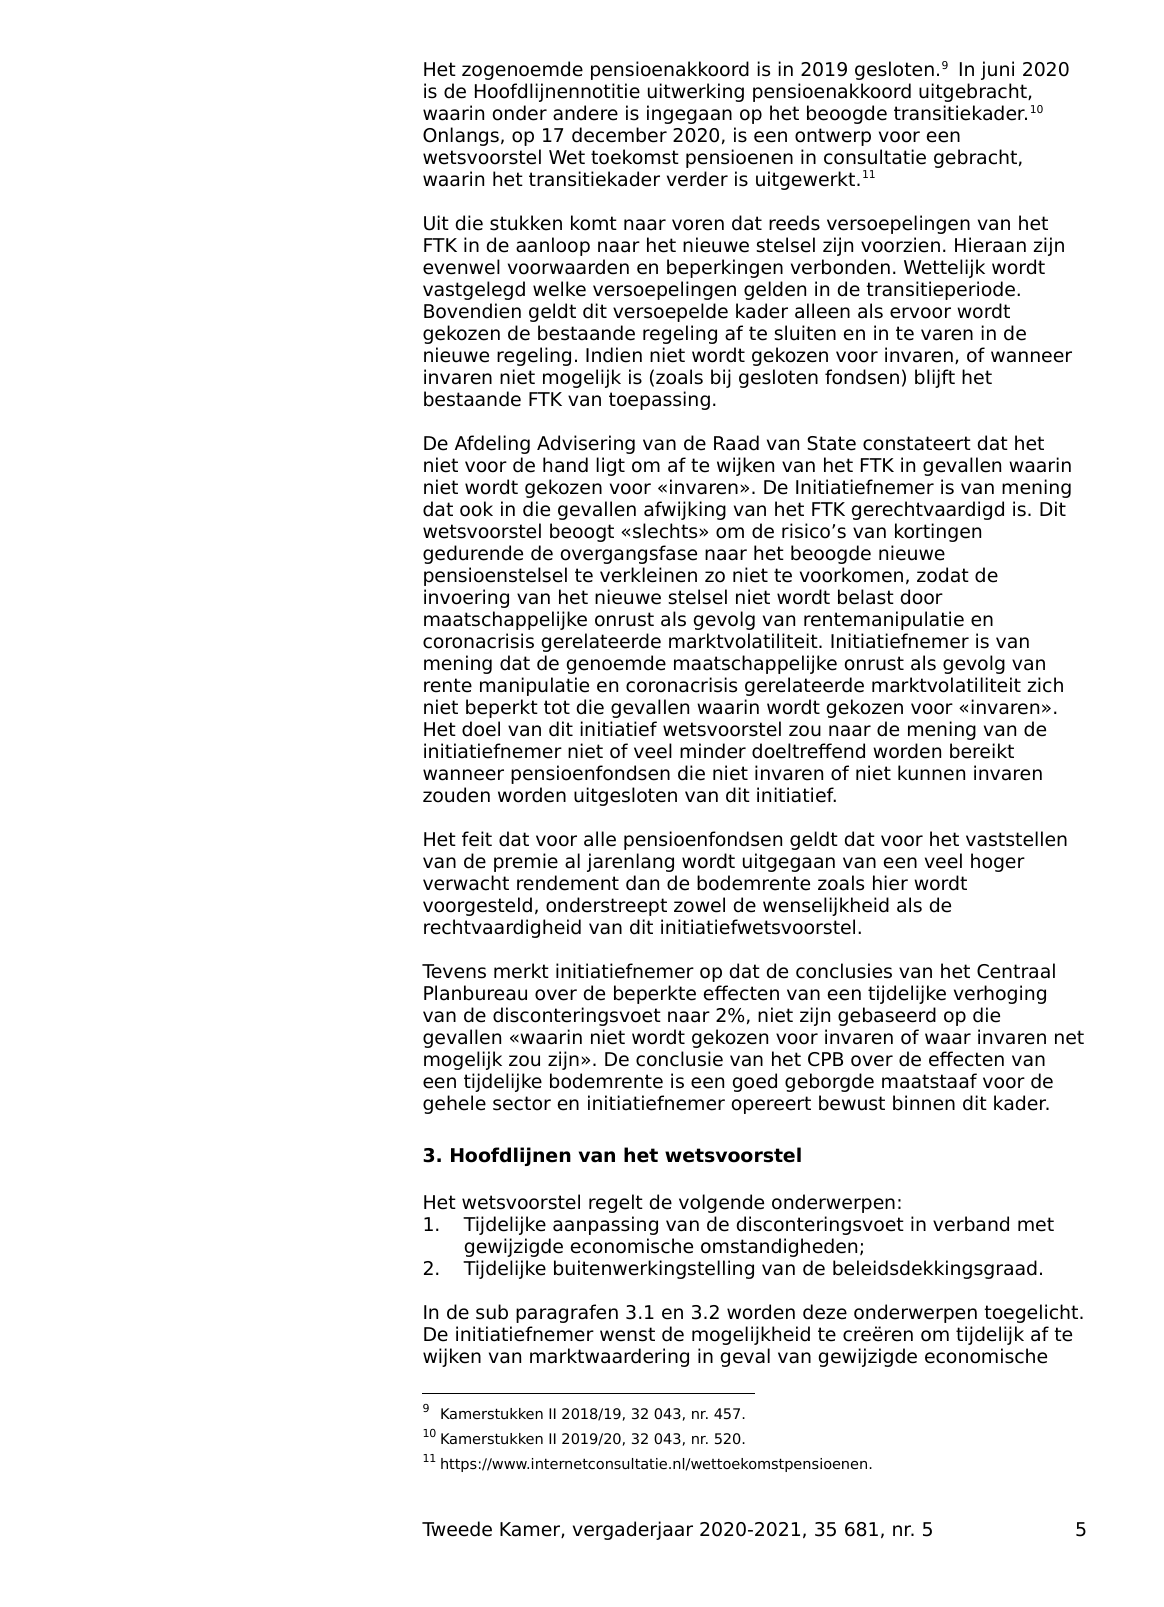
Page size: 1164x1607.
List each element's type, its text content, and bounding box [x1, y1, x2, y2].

text Kamerstukken II 2018/19, 32 043, nr. 457. [422, 1402, 1087, 1424]
text Het wetsvoorstel regelt de volgende onderwerpen: [422, 1192, 1087, 1214]
text Het zogenoemde pensioenakkoord is in 2019 gesloten. In juni 2020 is de Hoofdlijnennotitie uitwerking pensioenakkoord uitgebracht, waarin onder andere is ingegaan op het beoogde transitiekader. Onlangs, op 17 december 2020, is een ontwerp voor een wetsvoorstel Wet toekomst pensioenen in consultatie gebracht, waarin het transitiekader verder is uitgewerkt. [422, 59, 1087, 191]
text 1. Tijdelijke aanpassing van de disconteringsvoet in verband met gewijzigde economische omstandigheden; [422, 1214, 1087, 1258]
text https://www.internetconsultatie.nl/wettoekomstpensioenen. [422, 1452, 1087, 1474]
subtitle 3. Hoofdlijnen van het wetsvoorstel [422, 1145, 1087, 1167]
text Het feit dat voor alle pensioenfondsen geldt dat voor het vaststellen van de premie al jarenlang wordt uitgegaan van een veel hoger verwacht rendement dan de bodemrente zoals hier wordt voorgesteld, onderstreept zowel de wenselijkheid als de rechtvaardigheid van dit initiatiefwetsvoorstel. [422, 829, 1087, 939]
text Tevens merkt initiatiefnemer op dat de conclusies van het Centraal Planbureau over de beperkte effecten van een tijdelijke verhoging van de disconteringsvoet naar 2%, niet zijn gebaseerd op die gevallen «waarin niet wordt gekozen voor invaren of waar invaren net mogelijk zou zijn». De conclusie van het CPB over de effecten van een tijdelijke bodemrente is een goed geborgde maatstaaf voor de gehele sector en initiatiefnemer opereert bewust binnen dit kader. [422, 961, 1087, 1115]
text De Afdeling Advisering van de Raad van State constateert dat het niet voor de hand ligt om af te wijken van het FTK in gevallen waarin niet wordt gekozen voor «invaren». De Initiatiefnemer is van mening dat ook in die gevallen afwijking van het FTK gerechtvaardigd is. Dit wetsvoorstel beoogt «slechts» om de risico’s van kortingen gedurende de overgangsfase naar het beoogde nieuwe pensioenstelsel te verkleinen zo niet te voorkomen, zodat de invoering van het nieuwe stelsel niet wordt belast door maatschappelijke onrust als gevolg van rentemanipulatie en coronacrisis gerelateerde marktvolatiliteit. Initiatiefnemer is van mening dat de genoemde maatschappelijke onrust als gevolg van rente manipulatie en coronacrisis gerelateerde marktvolatiliteit zich niet beperkt tot die gevallen waarin wordt gekozen voor «invaren». Het doel van dit initiatief wetsvoorstel zou naar de mening van de initiatiefnemer niet of veel minder doeltreffend worden bereikt wanneer pensioenfondsen die niet invaren of niet kunnen invaren zouden worden uitgesloten van dit initiatief. [422, 433, 1087, 807]
text In de sub paragrafen 3.1 en 3.2 worden deze onderwerpen toegelicht. De initiatiefnemer wenst de mogelijkheid te creëren om tijdelijk af te wijken van marktwaardering in geval van gewijzigde economische [422, 1302, 1087, 1368]
text Uit die stukken komt naar voren dat reeds versoepelingen van het FTK in de aanloop naar het nieuwe stelsel zijn voorzien. Hieraan zijn evenwel voorwaarden en beperkingen verbonden. Wettelijk wordt vastgelegd welke versoepelingen gelden in de transitieperiode. Bovendien geldt dit versoepelde kader alleen als ervoor wordt gekozen de bestaande regeling af te sluiten en in te varen in de nieuwe regeling. Indien niet wordt gekozen voor invaren, of wanneer invaren niet mogelijk is (zoals bij gesloten fondsen) blijft het bestaande FTK van toepassing. [422, 213, 1087, 411]
text 2. Tijdelijke buitenwerkingstelling van de beleidsdekkingsgraad. [422, 1258, 1087, 1280]
text Kamerstukken II 2019/20, 32 043, nr. 520. [422, 1427, 1087, 1449]
